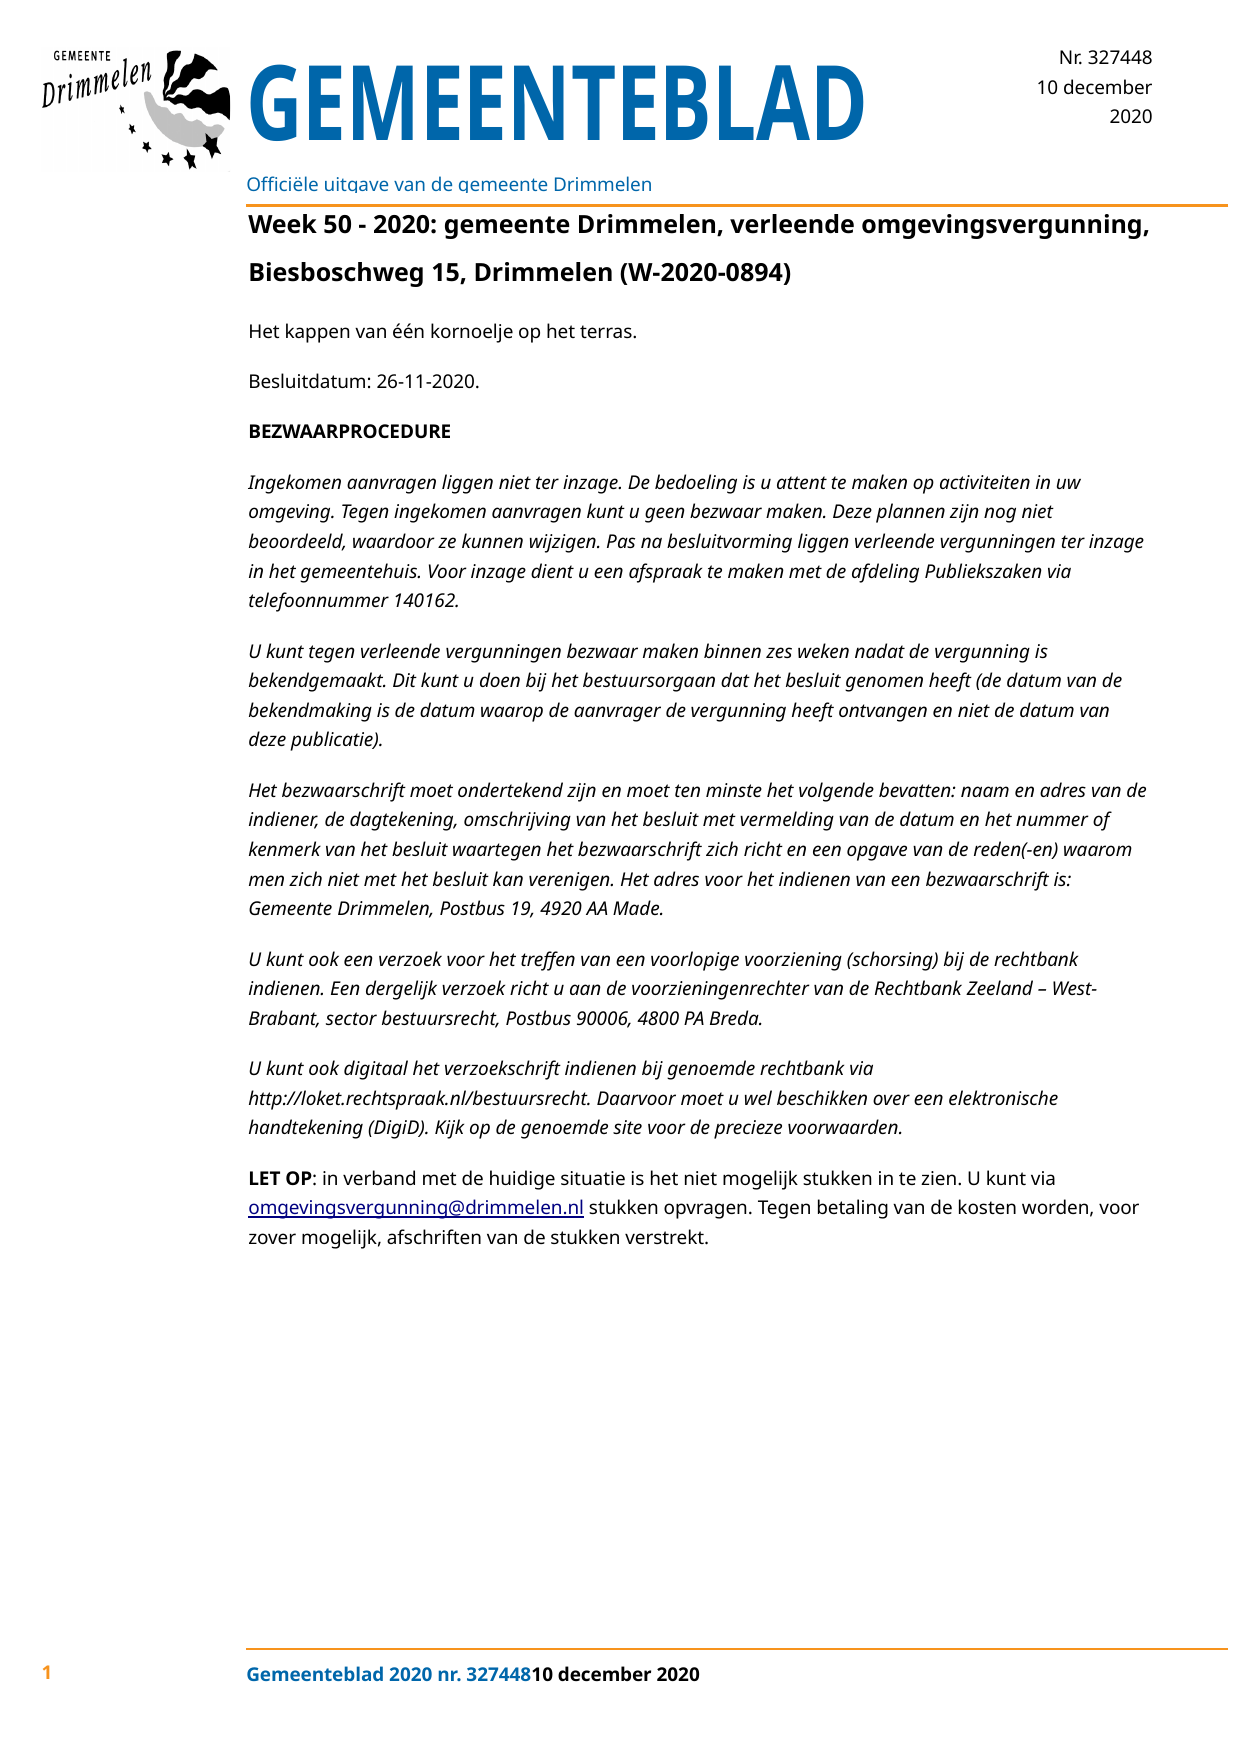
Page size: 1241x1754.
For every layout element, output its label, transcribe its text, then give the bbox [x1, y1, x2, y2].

text Besluitdatum: 26-11-2020. [248, 368, 1152, 394]
text U kunt ook een verzoek voor het treffen van een voorlopige voorziening (schorsing) bij de rechtbank indienen. Een dergelijk verzoek richt u aan de voorzieningenrechter van de Rechtbank Zeeland – West-Brabant, sector bestuursrecht, Postbus 90006, 4800 PA Breda. [248, 946, 1152, 1031]
text Ingekomen aanvragen liggen niet ter inzage. De bedoeling is u attent te maken op activiteiten in uw omgeving. Tegen ingekomen aanvragen kunt u geen bezwaar maken. Deze plannen zijn nog niet beoordeeld, waardoor ze kunnen wijzigen. Pas na besluitvorming liggen verleende vergunningen ter inzage in het gemeentehuis. Voor inzage dient u een afspraak te maken met de afdeling Publiekszaken via telefoonnummer 140162. [248, 469, 1152, 613]
text Het bezwaarschrift moet ondertekend zijn en moet ten minste het volgende bevatten: naam en adres van de indiener, de dagtekening, omschrijving van het besluit met vermelding van de datum en het nummer of kenmerk van het besluit waartegen het bezwaarschrift zich richt en een opgave van de reden(-en) waarom men zich niet met het besluit kan verenigen. Het adres voor het indienen van een bezwaarschrift is: Gemeente Drimmelen, Postbus 19, 4920 AA Made. [248, 777, 1152, 921]
text BEZWAARPROCEDURE [248, 419, 1152, 444]
text Het kappen van één kornoelje op het terras. [248, 318, 1152, 344]
text Week 50 - 2020: gemeente Drimmelen, verleende omgevingsvergunning, Biesboschweg 15, Drimmelen (W-2020-0894) [248, 207, 1152, 288]
text LET OP: in verband met de huidige situatie is het niet mogelijk stukken in te zien. U kunt via omgevingsvergunning@drimmelen.nl stukken opvragen. Tegen betaling van de kosten worden, voor zover mogelijk, afschriften van de stukken verstrekt. [248, 1165, 1152, 1250]
text U kunt ook digitaal het verzoekschrift indienen bij genoemde rechtbank via http://loket.rechtspraak.nl/bestuursrecht. Daarvoor moet u wel beschikken over een elektronische handtekening (DigiD). Kijk op de genoemde site voor de precieze voorwaarden. [248, 1055, 1152, 1140]
text U kunt tegen verleende vergunningen bezwaar maken binnen zes weken nadat de vergunning is bekendgemaakt. Dit kunt u doen bij het bestuursorgaan dat het besluit genomen heeft (de datum van de bekendmaking is de datum waarop de aanvrager de vergunning heeft ontvangen en niet de datum van deze publicatie). [248, 638, 1152, 752]
picture [41, 47, 231, 172]
